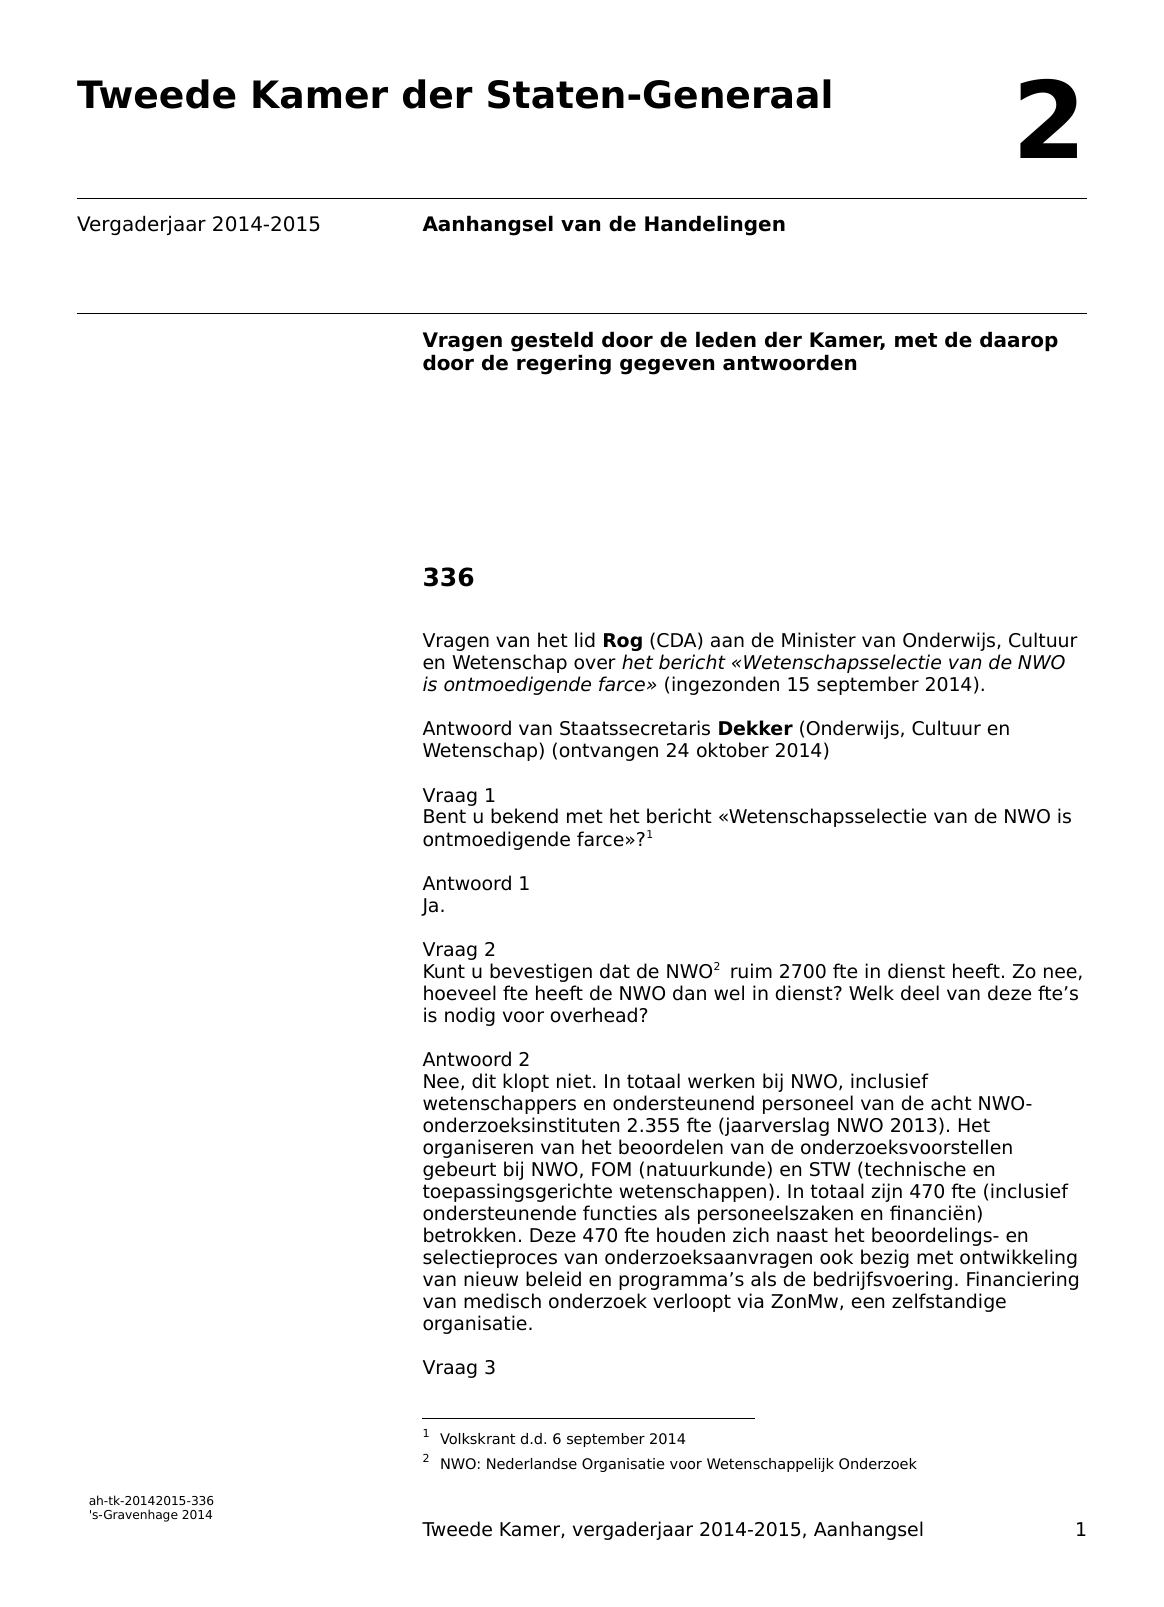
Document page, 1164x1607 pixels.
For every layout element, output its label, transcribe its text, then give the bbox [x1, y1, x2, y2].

text Volkskrant d.d. 6 september 2014 [422, 1427, 1087, 1449]
text NWO: Nederlandse Organisatie voor Wetenschappelijk Onderzoek [422, 1452, 1087, 1474]
table_cell Vergaderjaar 2014-2015 [77, 199, 422, 313]
text 's-Gravenhage 2014 [88, 1508, 323, 1522]
text ah-tk-20142015-336 [88, 1494, 323, 1508]
text Vraag 1 [422, 784, 1087, 806]
text Ja. [422, 894, 1087, 917]
text Vragen van het lid Rog (CDA) aan de Minister van Onderwijs, Cultuur en Wetenschap over het bericht «Wetenschapsselectie van de NWO is ontmoedigende farce» (ingezonden 15 september 2014). [422, 630, 1087, 696]
text 336 [422, 563, 1087, 592]
table_cell Aanhangsel van de Handelingen [422, 199, 1087, 313]
text Antwoord van Staatssecretaris Dekker (Onderwijs, Cultuur en Wetenschap) (ontvangen 24 oktober 2014) [422, 718, 1087, 762]
text Kunt u bevestigen dat de NWO ruim 2700 fte in dienst heeft. Zo nee, hoeveel fte heeft de NWO dan wel in dienst? Welk deel van deze fte’s is nodig voor overhead? [422, 961, 1087, 1027]
text Bent u bekend met het bericht «Wetenschapsselectie van de NWO is ontmoedigende farce»? [422, 806, 1087, 850]
table_header 2 [886, 59, 1087, 198]
table_cell Vragen gesteld door de leden der Kamer, met de daarop door de regering gegeven antwoorden [422, 314, 1087, 375]
text Antwoord 2 [422, 1049, 1087, 1071]
table_cell [77, 314, 422, 375]
text Antwoord 1 [422, 873, 1087, 894]
text Vraag 2 [422, 939, 1087, 961]
table_header Tweede Kamer der Staten-Generaal [77, 59, 886, 198]
text Vraag 3 [422, 1357, 1087, 1379]
text Nee, dit klopt niet. In totaal werken bij NWO, inclusief wetenschappers en ondersteunend personeel van de acht NWO-onderzoeksinstituten 2.355 fte (jaarverslag NWO 2013). Het organiseren van het beoordelen van de onderzoeksvoorstellen gebeurt bij NWO, FOM (natuurkunde) en STW (technische en toepassingsgerichte wetenschappen). In totaal zijn 470 fte (inclusief ondersteunende functies als personeelszaken en financiën) betrokken. Deze 470 fte houden zich naast het beoordelings- en selectieproces van onderzoeksaanvragen ook bezig met ontwikkeling van nieuw beleid en programma’s als de bedrijfsvoering. Financiering van medisch onderzoek verloopt via ZonMw, een zelfstandige organisatie. [422, 1071, 1087, 1334]
